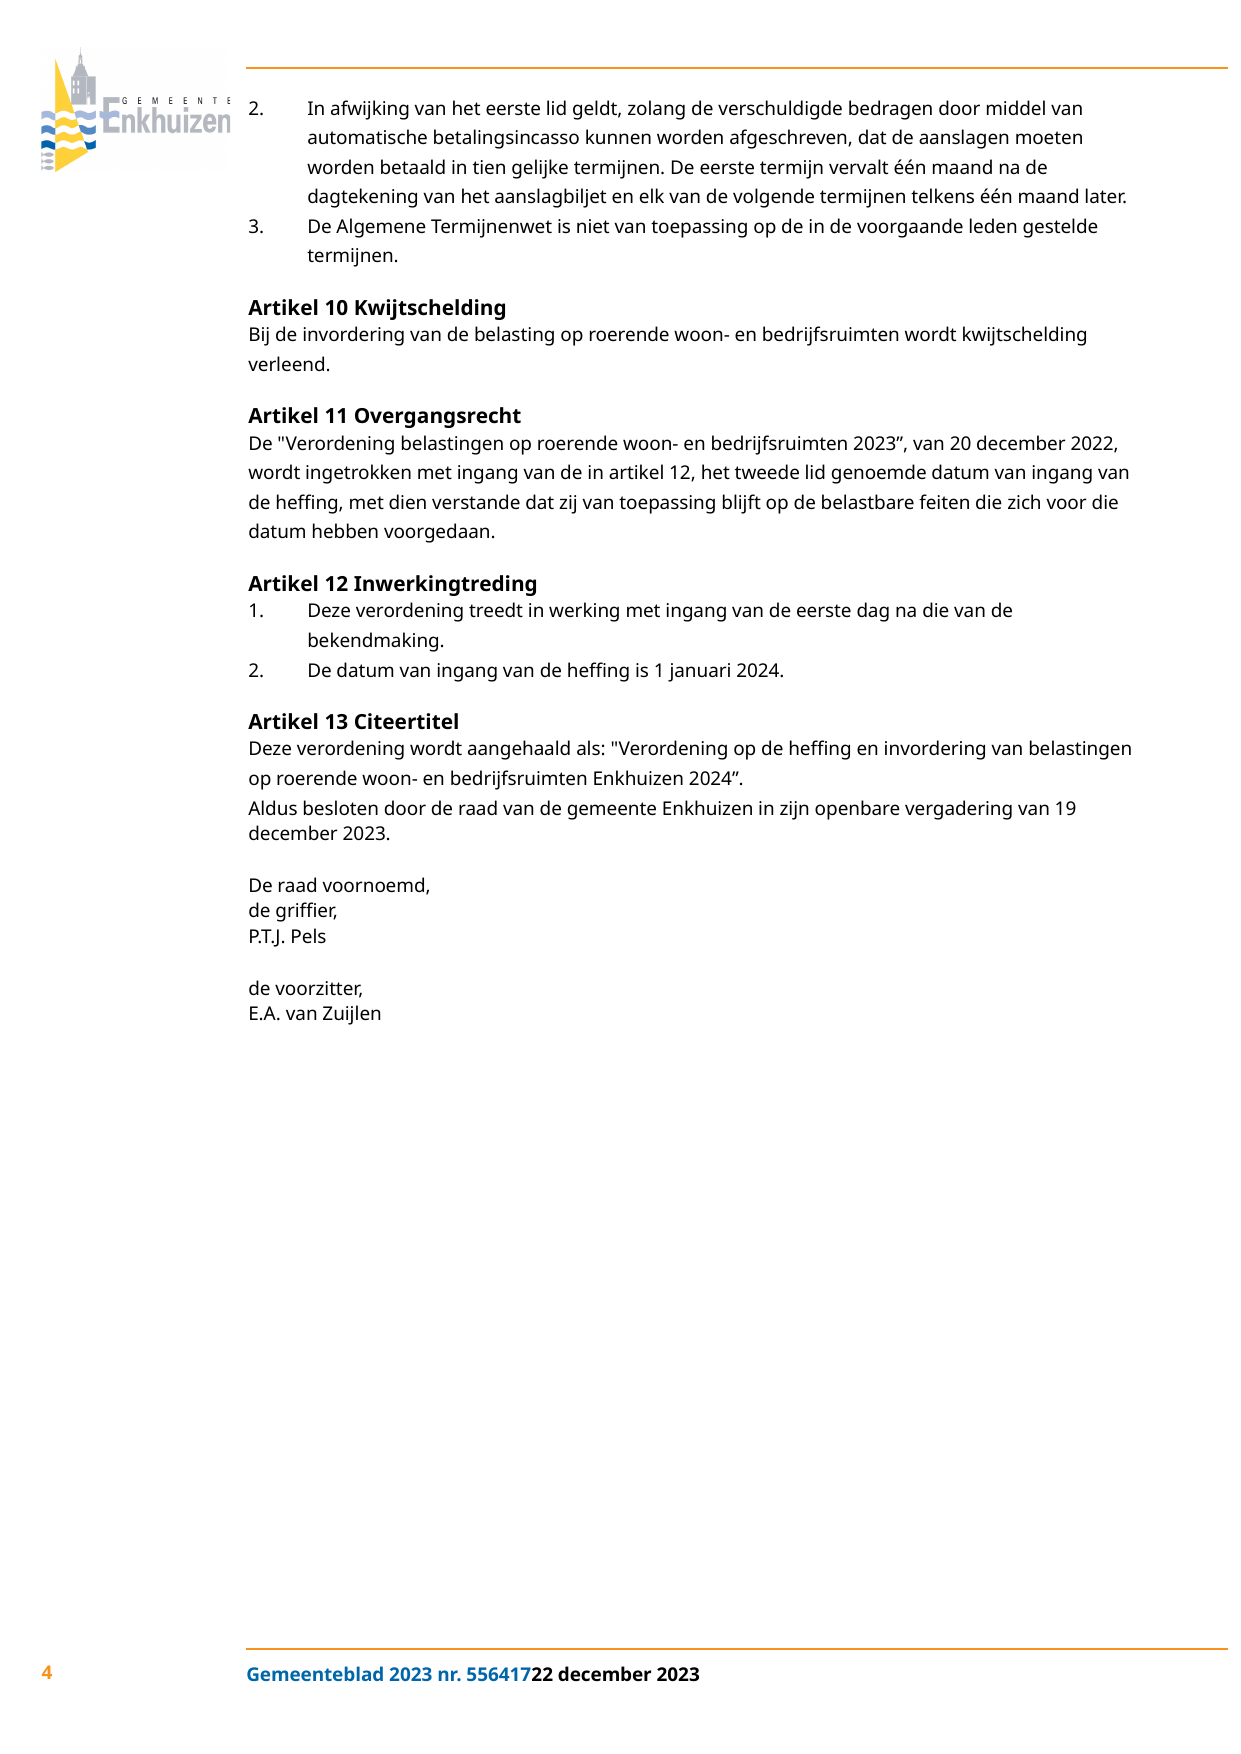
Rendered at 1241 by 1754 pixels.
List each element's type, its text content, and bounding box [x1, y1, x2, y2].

text E.A. van Zuijlen [248, 1001, 1152, 1026]
text De raad voornoemd, [248, 872, 1152, 898]
text P.T.J. Pels [248, 923, 1152, 949]
text Artikel 10 Kwijtschelding [248, 293, 1152, 322]
text Bij de invordering van de belasting op roerende woon- en bedrijfsruimten wordt kwijtschelding verleend. [248, 322, 1152, 377]
list In afwijking van het eerste lid geldt, zolang de verschuldigde bedragen door middel van automatische betalingsincasso kunnen worden afgeschreven, dat de aanslagen moeten worden betaald in tien gelijke termijnen. De eerste termijn vervalt één maand na de dagtekening van het aanslagbiljet en elk van de volgende termijnen telkens één maand later. [248, 95, 1152, 209]
text Artikel 13 Citeertitel [248, 707, 1152, 736]
list De Algemene Termijnenwet is niet van toepassing op de in de voorgaande leden gestelde termijnen. [248, 213, 1152, 268]
text Aldus besloten door de raad van de gemeente Enkhuizen in zijn openbare vergadering van 19 december 2023. [248, 795, 1152, 846]
text de griffier, [248, 898, 1152, 923]
text Artikel 12 Inwerkingtreding [248, 569, 1152, 598]
list Deze verordening treedt in werking met ingang van de eerste dag na die van de bekendmaking. [248, 598, 1152, 653]
text Artikel 11 Overgangsrecht [248, 402, 1152, 430]
text De "Verordening belastingen op roerende woon- en bedrijfsruimten 2023”, van 20 december 2022, wordt ingetrokken met ingang van de in artikel 12, het tweede lid genoemde datum van ingang van de heffing, met dien verstande dat zij van toepassing blijft op de belastbare feiten die zich voor die datum hebben voorgedaan. [248, 430, 1152, 544]
picture [41, 47, 231, 172]
text de voorzitter, [248, 975, 1152, 1001]
list De datum van ingang van de heffing is 1 januari 2024. [248, 657, 1152, 682]
text Deze verordening wordt aangehaald als: "Verordening op de heffing en invordering van belastingen op roerende woon- en bedrijfsruimten Enkhuizen 2024”. [248, 736, 1152, 791]
